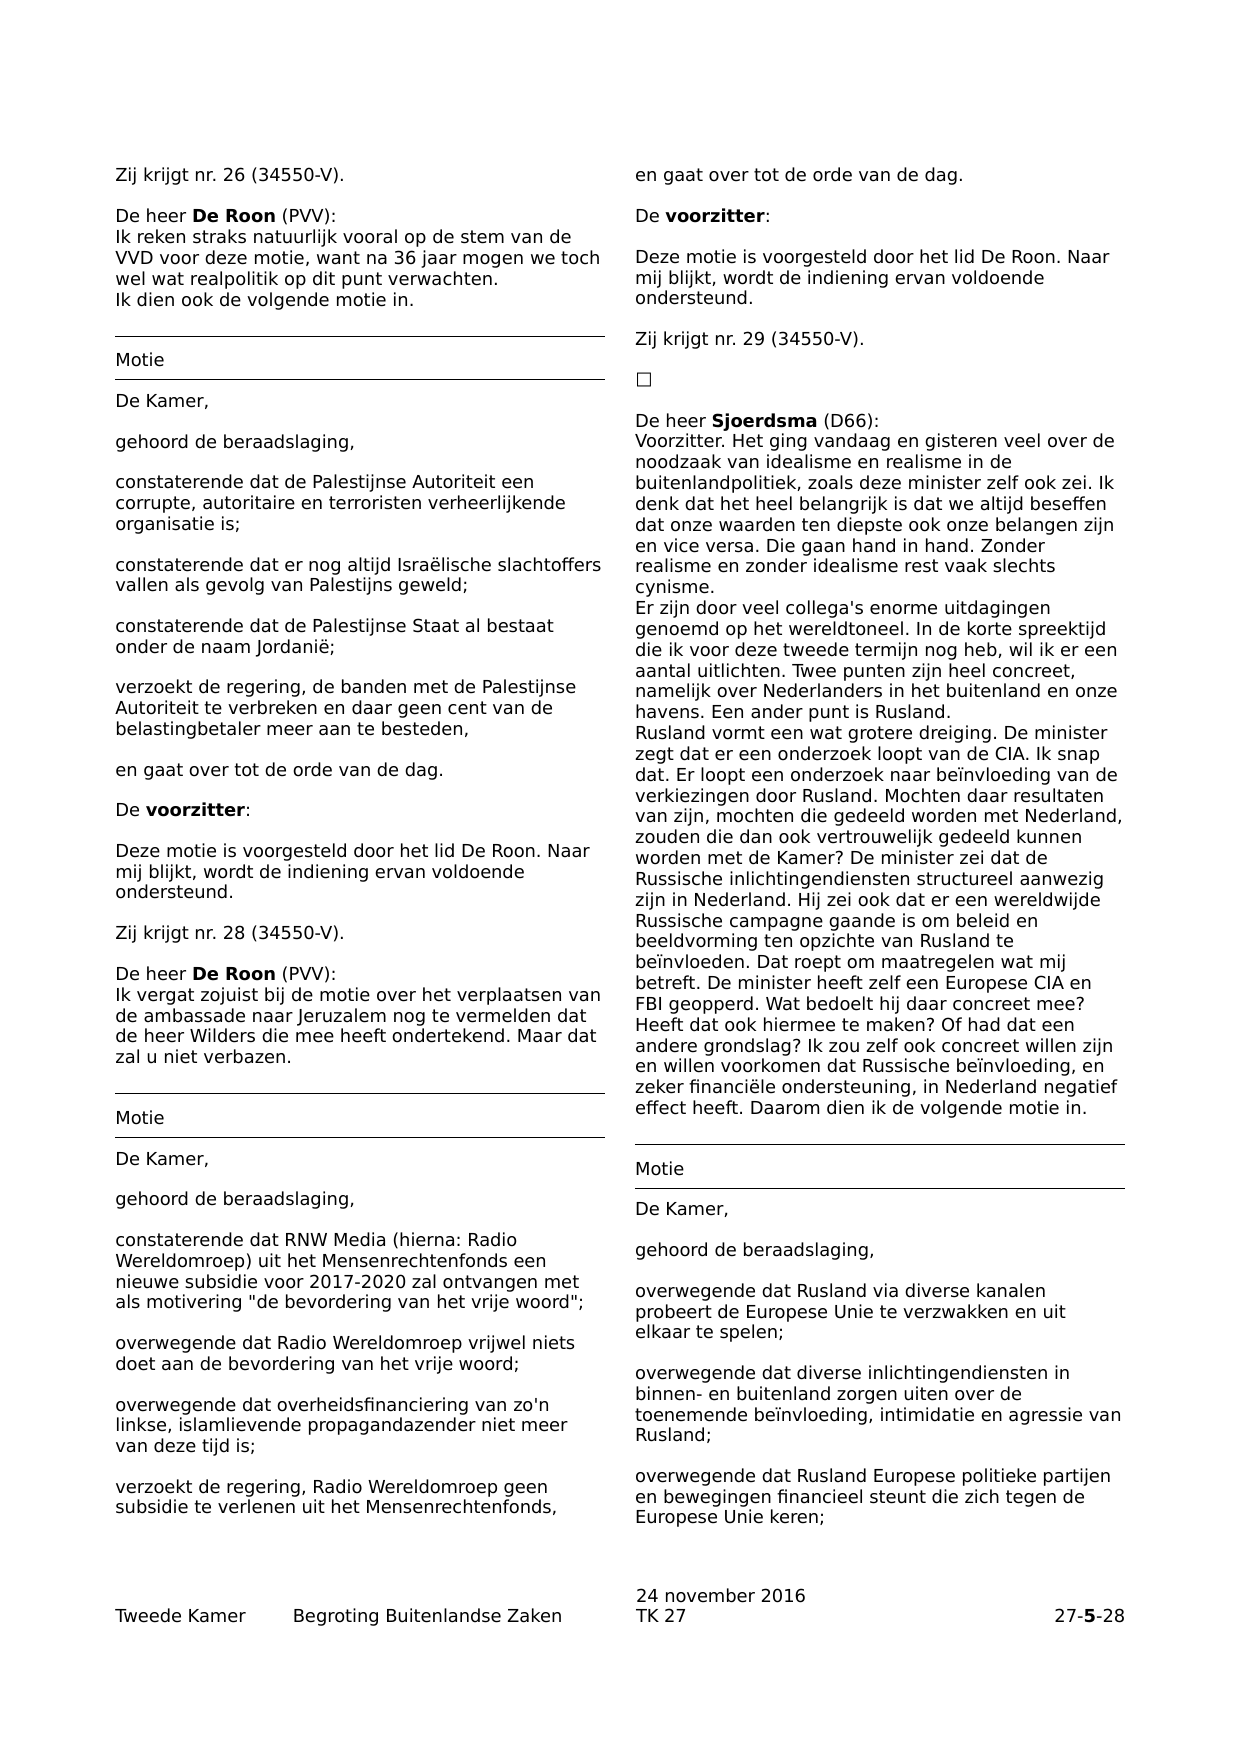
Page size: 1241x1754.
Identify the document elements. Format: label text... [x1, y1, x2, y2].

text constaterende dat RNW Media (hierna: Radio Wereldomroep) uit het Mensenrechtenfonds een nieuwe subsidie voor 2017-2020 zal ontvangen met als motivering "de bevordering van het vrije woord"; [115, 1230, 605, 1313]
text Motie [115, 350, 605, 371]
text De Kamer, [115, 391, 605, 411]
text overwegende dat overheidsfinanciering van zo'n linkse, islamlievende propagandazender niet meer van deze tijd is; [115, 1394, 605, 1457]
text De Kamer, [635, 1199, 1125, 1220]
text gehoord de beraadslaging, [115, 431, 605, 452]
text Ik vergat zojuist bij de motie over het verplaatsen van de ambassade naar Jeruzalem nog te vermelden dat de heer Wilders die mee heeft ondertekend. Maar dat zal u niet verbazen. [115, 984, 605, 1068]
text Deze motie is voorgesteld door het lid De Roon. Naar mij blijkt, wordt de indiening ervan voldoende ondersteund. [115, 841, 605, 903]
text overwegende dat diverse inlichtingendiensten in binnen- en buitenland zorgen uiten over de toenemende beïnvloeding, intimidatie en agressie van Rusland; [635, 1363, 1125, 1446]
text De heer Sjoerdsma (D66): [635, 410, 1125, 431]
text De Kamer, [115, 1148, 605, 1169]
text en gaat over tot de orde van de dag. [115, 759, 605, 780]
text Zij krijgt nr. 29 (34550-V). [635, 329, 1125, 350]
text ⬜ [635, 370, 1125, 390]
text Zij krijgt nr. 26 (34550-V). [115, 165, 605, 186]
text Rusland vormt een wat grotere dreiging. De minister zegt dat er een onderzoek loopt van de CIA. Ik snap dat. Er loopt een onderzoek naar beïnvloeding van de verkiezingen door Rusland. Mochten daar resultaten van zijn, mochten die gedeeld worden met Nederland, zouden die dan ook vertrouwelijk gedeeld kunnen worden met de Kamer? De minister zei dat de Russische inlichtingendiensten structureel aanwezig zijn in Nederland. Hij zei ook dat er een wereldwijde Russische campagne gaande is om beleid en beeldvorming ten opzichte van Rusland te beïnvloeden. Dat roept om maatregelen wat mij betreft. De minister heeft zelf een Europese CIA en FBI geopperd. Wat bedoelt hij daar concreet mee? Heeft dat ook hiermee te maken? Of had dat een andere grondslag? Ik zou zelf ook concreet willen zijn en willen voorkomen dat Russische beïnvloeding, en zeker financiële ondersteuning, in Nederland negatief effect heeft. Daarom dien ik de volgende motie in. [635, 723, 1125, 1119]
text en gaat over tot de orde van de dag. [635, 165, 1125, 186]
text Voorzitter. Het ging vandaag en gisteren veel over de noodzaak van idealisme en realisme in de buitenlandpolitiek, zoals deze minister zelf ook zei. Ik denk dat het heel belangrijk is dat we altijd beseffen dat onze waarden ten diepste ook onze belangen zijn en vice versa. Die gaan hand in hand. Zonder realisme en zonder idealisme rest vaak slechts cynisme. [635, 431, 1125, 598]
text overwegende dat Rusland Europese politieke partijen en bewegingen financieel steunt die zich tegen de Europese Unie keren; [635, 1466, 1125, 1528]
text verzoekt de regering, de banden met de Palestijnse Autoriteit te verbreken en daar geen cent van de belastingbetaler meer aan te besteden, [115, 677, 605, 739]
text De voorzitter: [635, 206, 1125, 227]
text constaterende dat de Palestijnse Staat al bestaat onder de naam Jordanië; [115, 616, 605, 657]
text De heer De Roon (PVV): [115, 206, 605, 227]
text Ik dien ook de volgende motie in. [115, 289, 605, 310]
text Motie [635, 1158, 1125, 1179]
text verzoekt de regering, Radio Wereldomroep geen subsidie te verlenen uit het Mensenrechtenfonds, [115, 1477, 605, 1518]
text overwegende dat Radio Wereldomroep vrijwel niets doet aan de bevordering van het vrije woord; [115, 1333, 605, 1374]
text constaterende dat de Palestijnse Autoriteit een corrupte, autoritaire en terroristen verheerlijkende organisatie is; [115, 472, 605, 534]
text constaterende dat er nog altijd Israëlische slachtoffers vallen als gevolg van Palestijns geweld; [115, 554, 605, 596]
text gehoord de beraadslaging, [115, 1189, 605, 1210]
text De voorzitter: [115, 800, 605, 821]
text Motie [115, 1108, 605, 1128]
text De heer De Roon (PVV): [115, 964, 605, 984]
text Ik reken straks natuurlijk vooral op de stem van de VVD voor deze motie, want na 36 jaar mogen we toch wel wat realpolitik op dit punt verwachten. [115, 227, 605, 289]
text gehoord de beraadslaging, [635, 1240, 1125, 1261]
text Zij krijgt nr. 28 (34550-V). [115, 923, 605, 944]
text Deze motie is voorgesteld door het lid De Roon. Naar mij blijkt, wordt de indiening ervan voldoende ondersteund. [635, 247, 1125, 309]
text overwegende dat Rusland via diverse kanalen probeert de Europese Unie te verzwakken en uit elkaar te spelen; [635, 1281, 1125, 1343]
text Er zijn door veel collega's enorme uitdagingen genoemd op het wereldtoneel. In de korte spreektijd die ik voor deze tweede termijn nog heb, wil ik er een aantal uitlichten. Twee punten zijn heel concreet, namelijk over Nederlanders in het buitenland en onze havens. Een ander punt is Rusland. [635, 598, 1125, 723]
